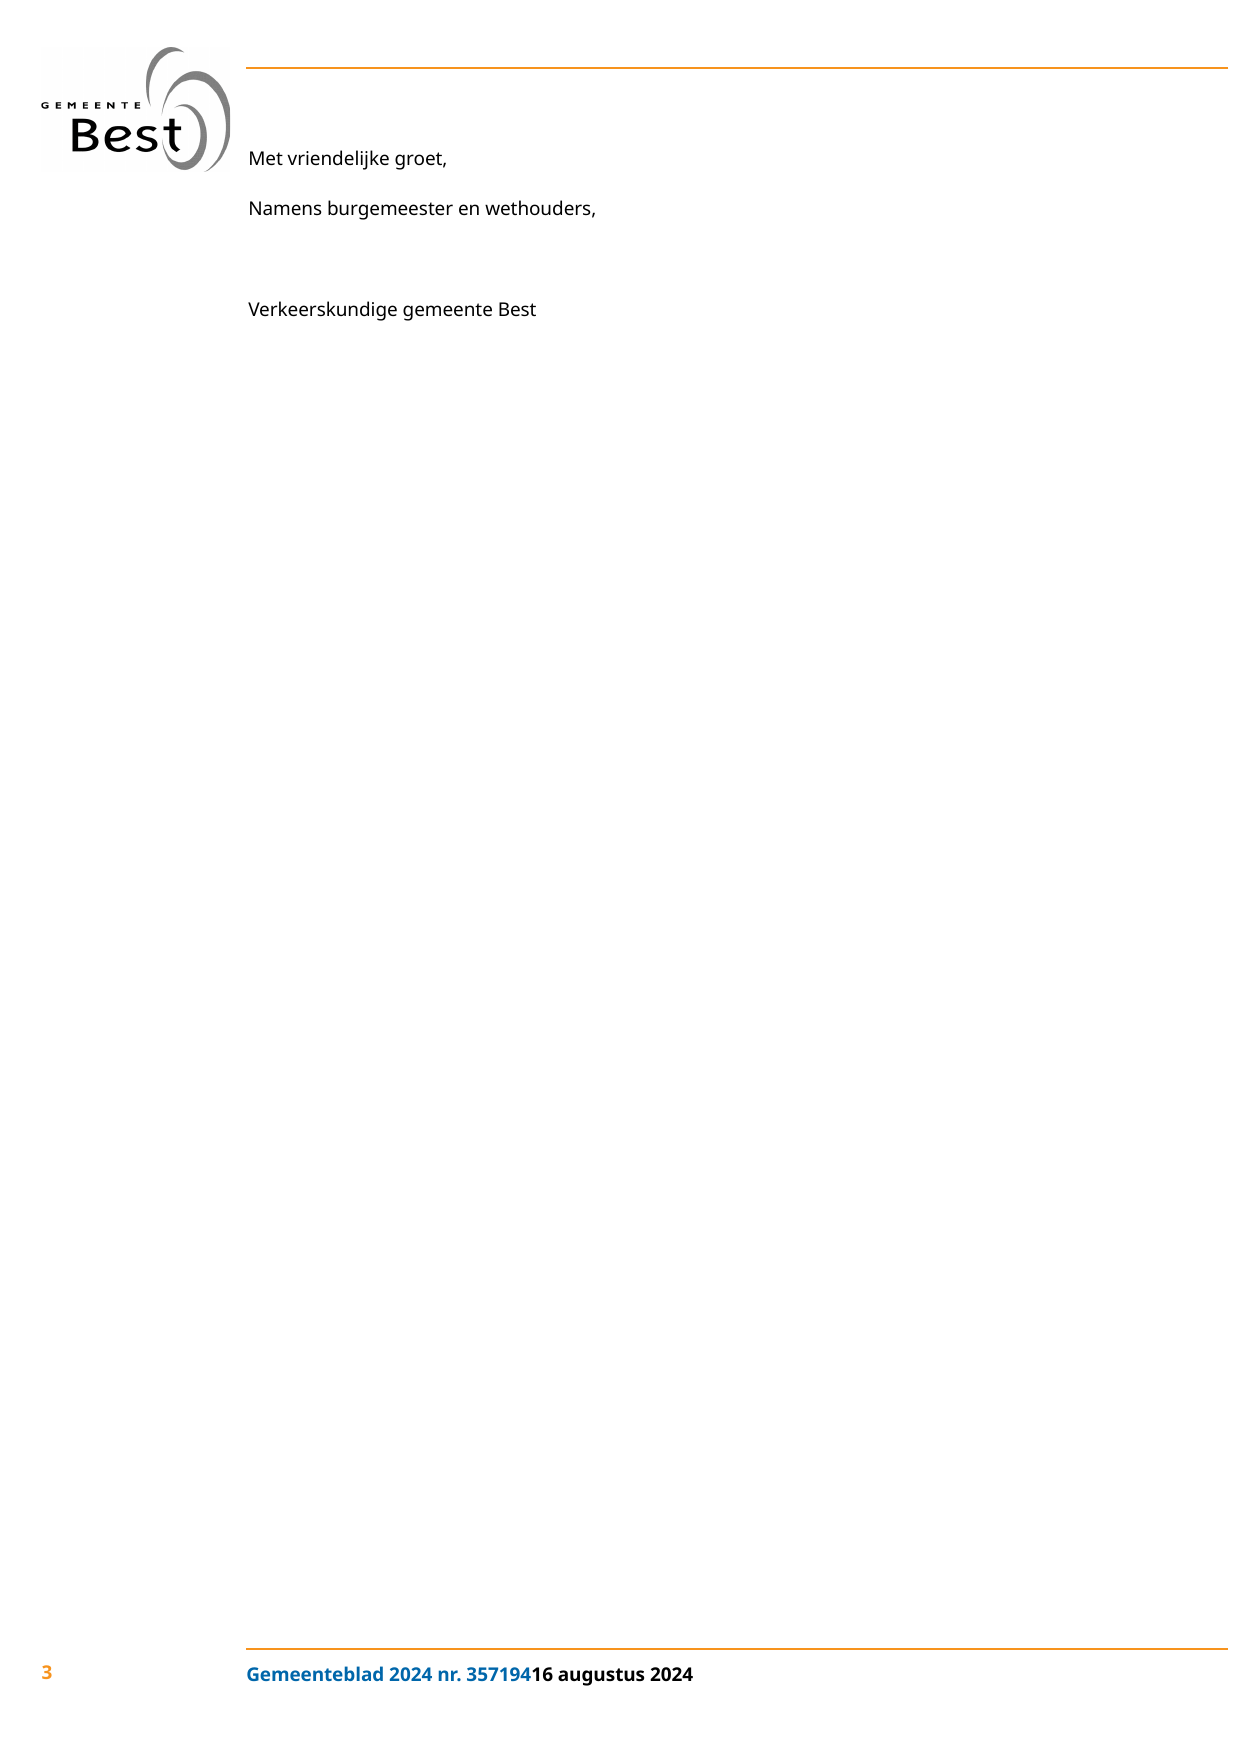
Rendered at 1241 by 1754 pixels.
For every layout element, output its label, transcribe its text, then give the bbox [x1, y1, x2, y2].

text Verkeerskundige gemeente Best [248, 296, 1152, 322]
text Namens burgemeester en wethouders, [248, 196, 1152, 221]
picture [41, 47, 231, 172]
text Met vriendelijke groet, [248, 145, 1152, 171]
